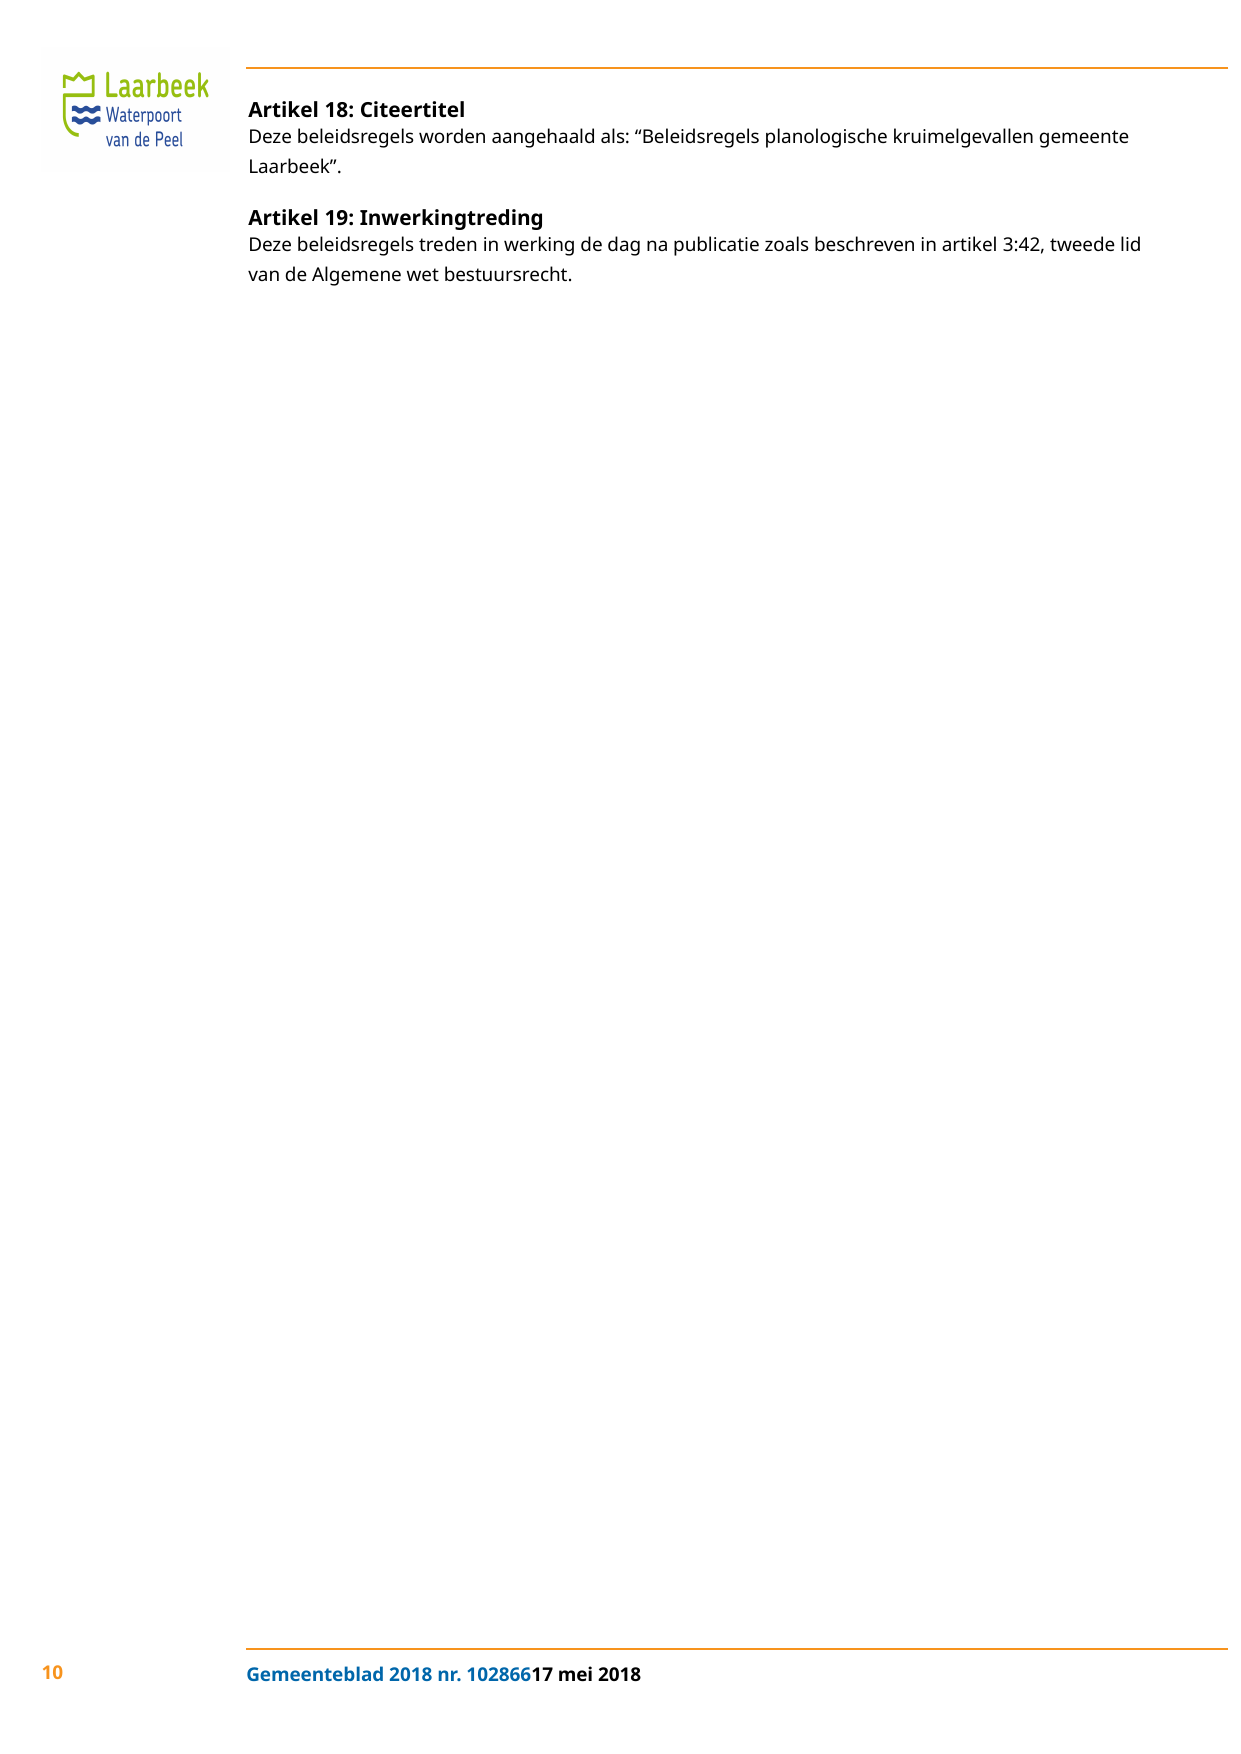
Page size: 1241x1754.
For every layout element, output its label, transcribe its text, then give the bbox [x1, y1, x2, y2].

text Deze beleidsregels treden in werking de dag na publicatie zoals beschreven in artikel 3:42, tweede lid van de Algemene wet bestuursrecht. [248, 232, 1152, 287]
text Artikel 19: Inwerkingtreding [248, 203, 1152, 232]
text Artikel 18: Citeertitel [248, 95, 1152, 123]
text Deze beleidsregels worden aangehaald als: “Beleidsregels planologische kruimelgevallen gemeente Laarbeek”. [248, 123, 1152, 178]
picture [41, 47, 231, 172]
